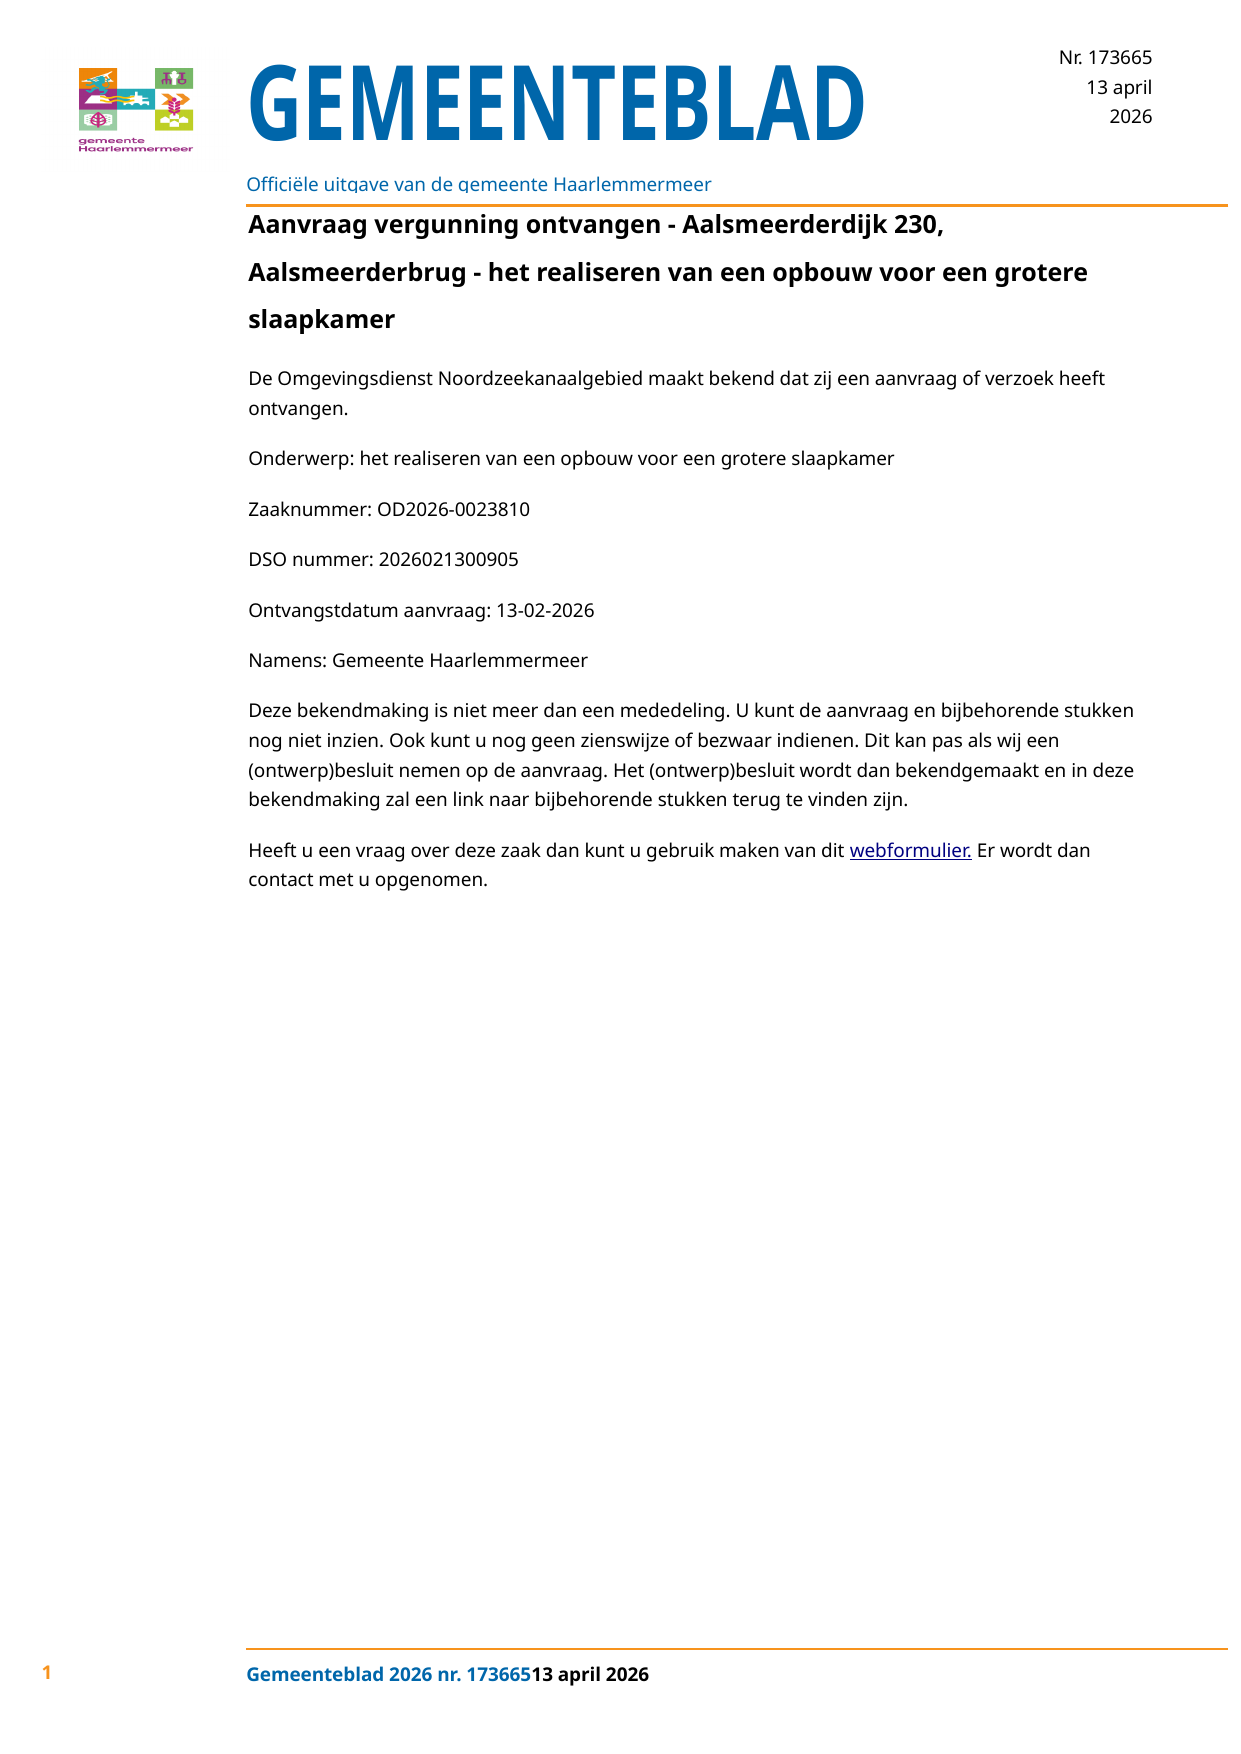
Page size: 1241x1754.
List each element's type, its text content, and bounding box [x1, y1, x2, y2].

text Onderwerp: het realiseren van een opbouw voor een grotere slaapkamer [248, 446, 1152, 471]
text Heeft u een vraag over deze zaak dan kunt u gebruik maken van dit webformulier. Er wordt dan contact met u opgenomen. [248, 837, 1152, 892]
text Ontvangstdatum aanvraag: 13-02-2026 [248, 597, 1152, 622]
text Aanvraag vergunning ontvangen - Aalsmeerderdijk 230, Aalsmeerderbrug - het realiseren van een opbouw voor een grotere slaapkamer [248, 207, 1152, 336]
picture [41, 47, 231, 172]
text Namens: Gemeente Haarlemmermeer [248, 647, 1152, 673]
text Zaaknummer: OD2026-0023810 [248, 496, 1152, 522]
text De Omgevingsdienst Noordzeekanaalgebied maakt bekend dat zij een aanvraag of verzoek heeft ontvangen. [248, 366, 1152, 421]
text DSO nummer: 2026021300905 [248, 546, 1152, 572]
text Deze bekendmaking is niet meer dan een mededeling. U kunt de aanvraag en bijbehorende stukken nog niet inzien. Ook kunt u nog geen zienswijze of bezwaar indienen. Dit kan pas als wij een (ontwerp)besluit nemen op de aanvraag. Het (ontwerp)besluit wordt dan bekendgemaakt en in deze bekendmaking zal een link naar bijbehorende stukken terug te vinden zijn. [248, 698, 1152, 812]
